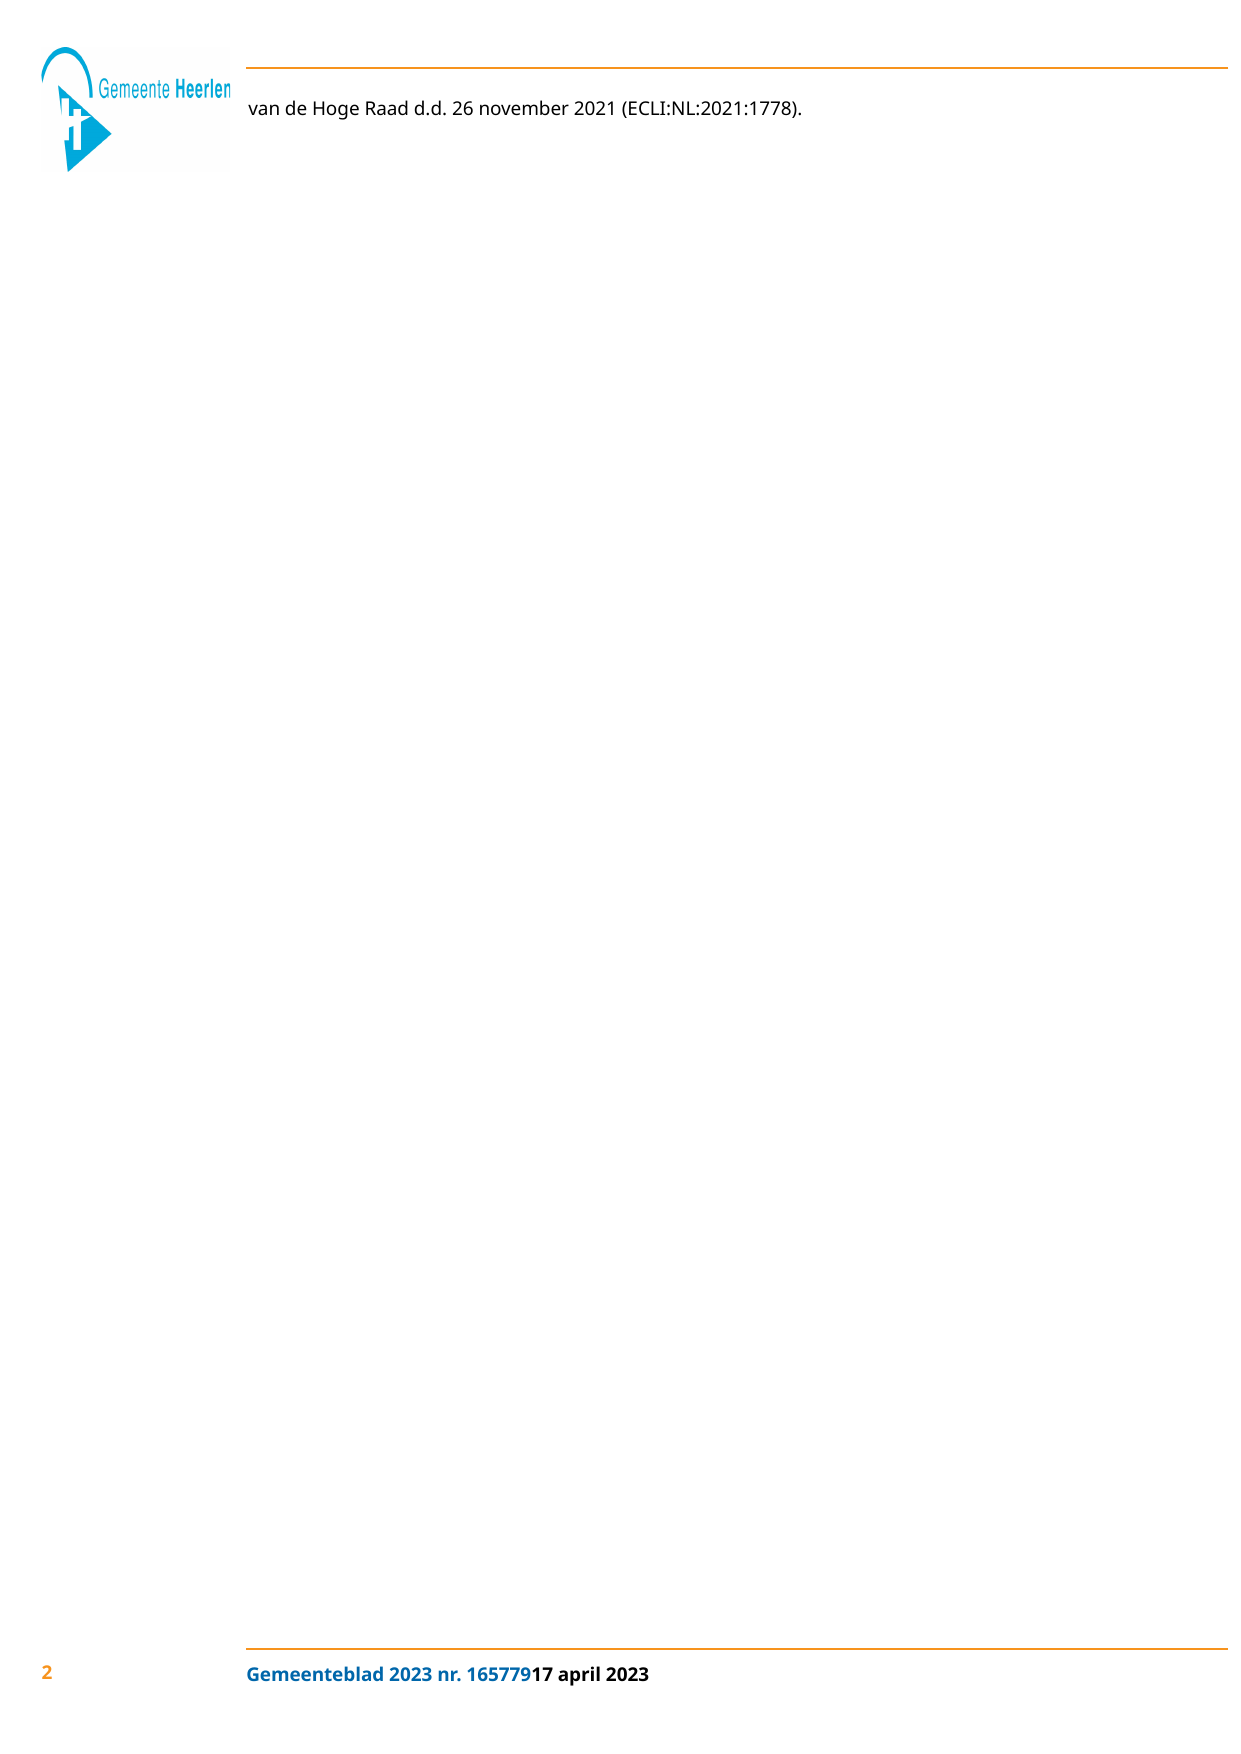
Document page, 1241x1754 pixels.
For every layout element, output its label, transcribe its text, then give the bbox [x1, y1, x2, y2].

text van de Hoge Raad d.d. 26 november 2021 (ECLI:NL:2021:1778). [248, 95, 1152, 121]
picture [41, 47, 59, 70]
picture [41, 47, 231, 172]
